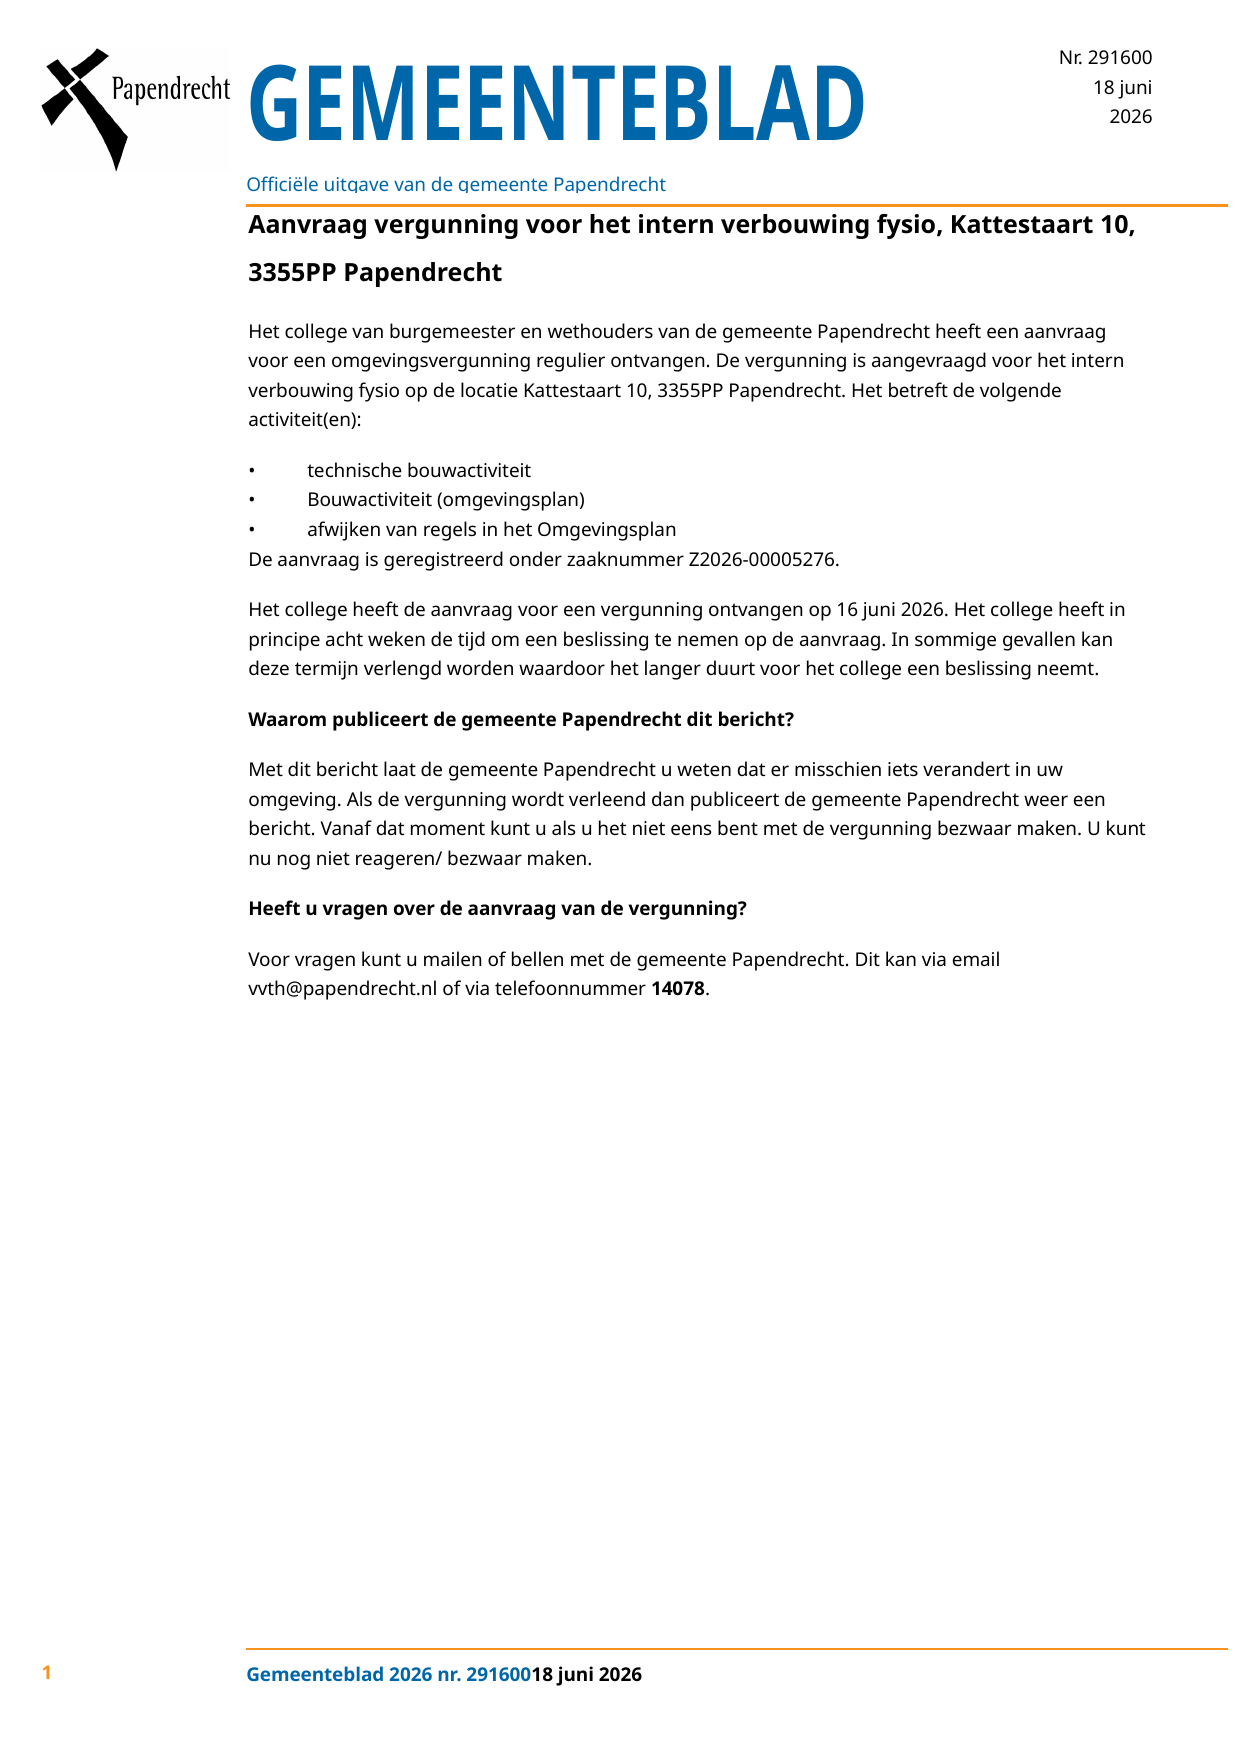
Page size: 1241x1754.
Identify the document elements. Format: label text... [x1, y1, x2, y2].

text Aanvraag vergunning voor het intern verbouwing fysio, Kattestaart 10, 3355PP Papendrecht [248, 207, 1152, 288]
list Bouwactiviteit (omgevingsplan) [248, 487, 1152, 512]
text Heeft u vragen over de aanvraag van de vergunning? [248, 895, 1152, 921]
list afwijken van regels in het Omgevingsplan [248, 516, 1152, 542]
text Met dit bericht laat de gemeente Papendrecht u weten dat er misschien iets verandert in uw omgeving. Als de vergunning wordt verleend dan publiceert de gemeente Papendrecht weer een bericht. Vanaf dat moment kunt u als u het niet eens bent met de vergunning bezwaar maken. U kunt nu nog niet reageren/ bezwaar maken. [248, 756, 1152, 871]
list technische bouwactiviteit [248, 457, 1152, 483]
text Het college heeft de aanvraag voor een vergunning ontvangen op 16 juni 2026. Het college heeft in principe acht weken de tijd om een beslissing te nemen op de aanvraag. In sommige gevallen kan deze termijn verlengd worden waardoor het langer duurt voor het college een beslissing neemt. [248, 596, 1152, 681]
picture [41, 47, 231, 172]
text Voor vragen kunt u mailen of bellen met de gemeente Papendrecht. Dit kan via email vvth@papendrecht.nl of via telefoonnummer 14078. [248, 946, 1152, 1001]
text De aanvraag is geregistreerd onder zaaknummer Z2026-00005276. [248, 546, 1152, 572]
text Het college van burgemeester en wethouders van de gemeente Papendrecht heeft een aanvraag voor een omgevingsvergunning regulier ontvangen. De vergunning is aangevraagd voor het intern verbouwing fysio op de locatie Kattestaart 10, 3355PP Papendrecht. Het betreft de volgende activiteit(en): [248, 318, 1152, 432]
text Waarom publiceert de gemeente Papendrecht dit bericht? [248, 706, 1152, 732]
